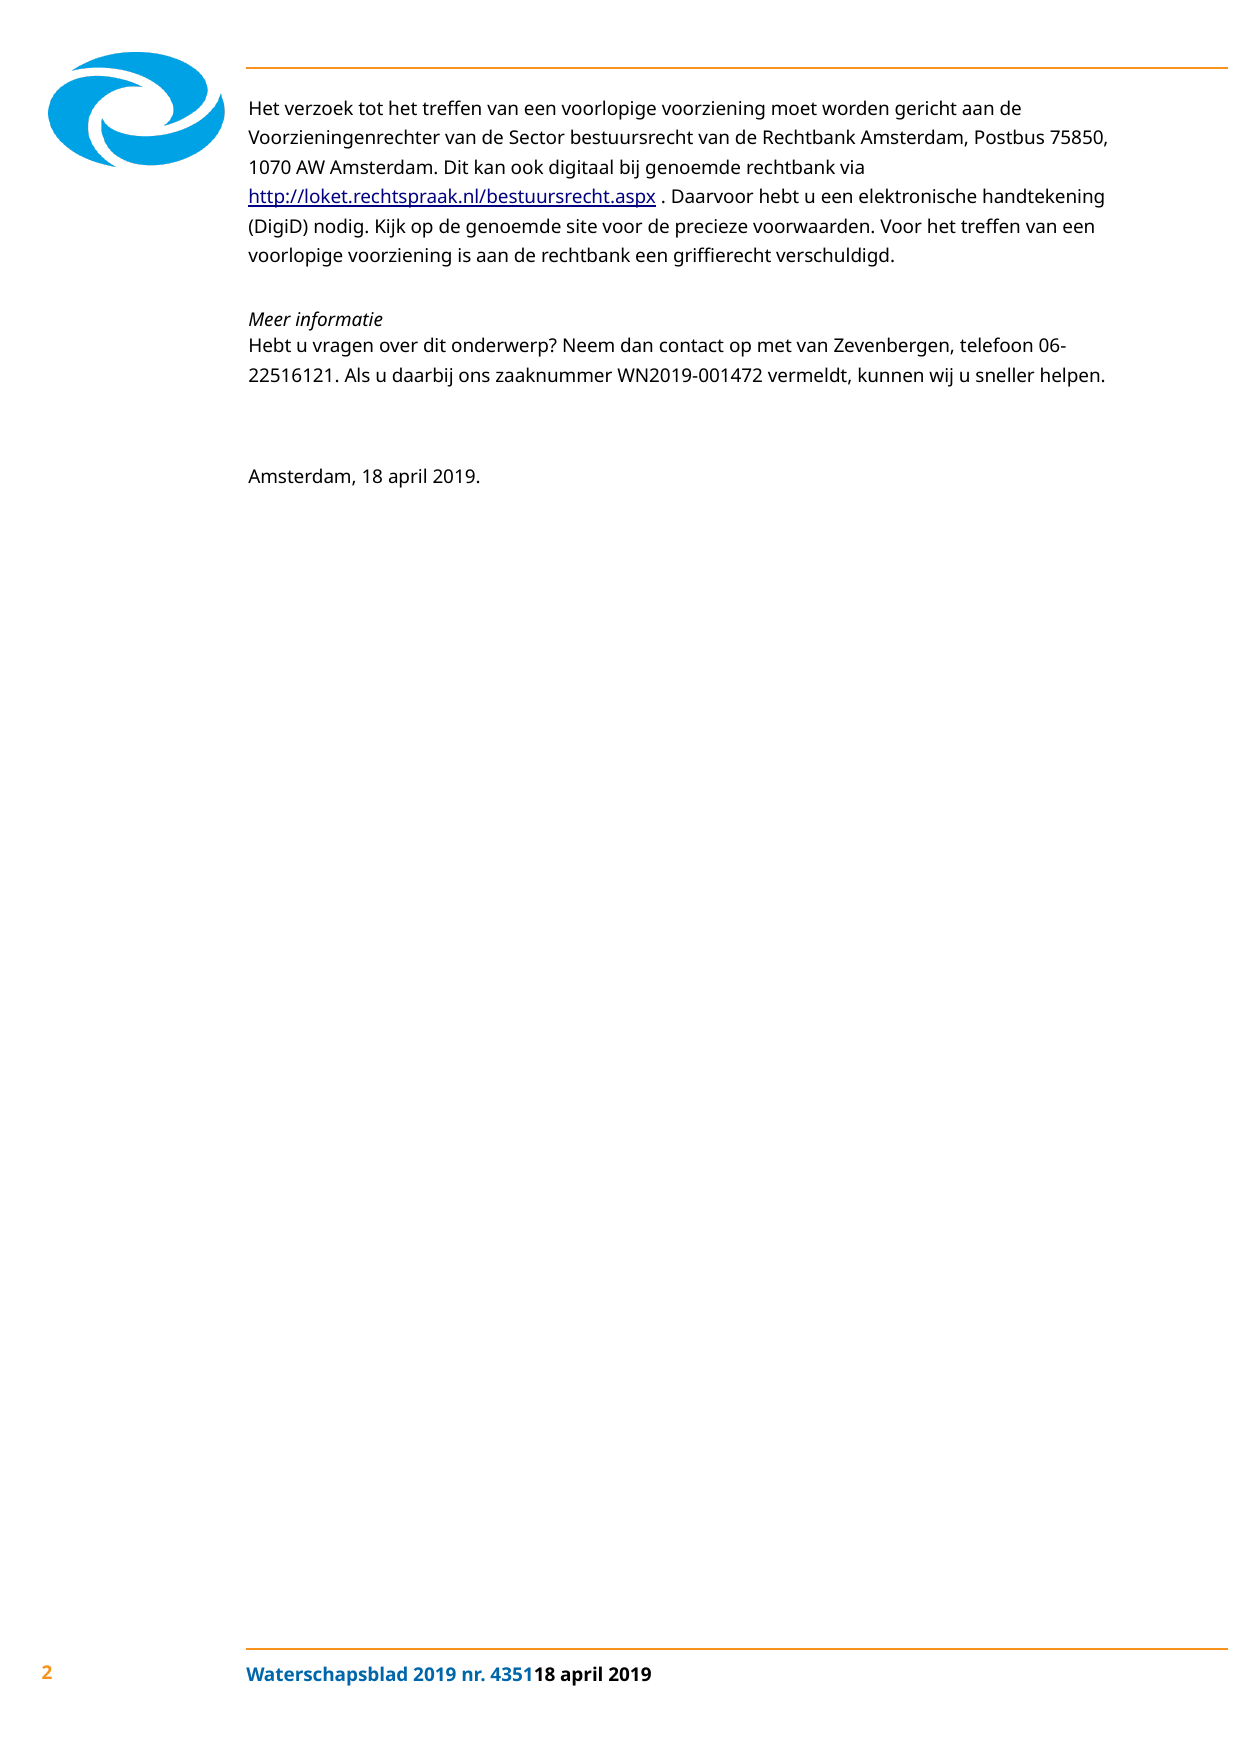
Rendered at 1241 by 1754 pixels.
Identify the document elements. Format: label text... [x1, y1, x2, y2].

picture [41, 47, 231, 172]
text Amsterdam, 18 april 2019. [248, 463, 1152, 488]
text Hebt u vragen over dit onderwerp? Neem dan contact op met van Zevenbergen, telefoon 06-22516121. Als u daarbij ons zaaknummer WN2019-001472 vermeldt, kunnen wij u sneller helpen. [248, 332, 1152, 388]
text Meer informatie [248, 307, 1152, 332]
text Het verzoek tot het treffen van een voorlopige voorziening moet worden gericht aan de Voorzieningenrechter van de Sector bestuursrecht van de Rechtbank Amsterdam, Postbus 75850, 1070 AW Amsterdam. Dit kan ook digitaal bij genoemde rechtbank via http://loket.rechtspraak.nl/bestuursrecht.aspx . Daarvoor hebt u een elektronische handtekening (DigiD) nodig. Kijk op de genoemde site voor de precieze voorwaarden. Voor het treffen van een voorlopige voorziening is aan de rechtbank een griffierecht verschuldigd. [248, 95, 1152, 268]
